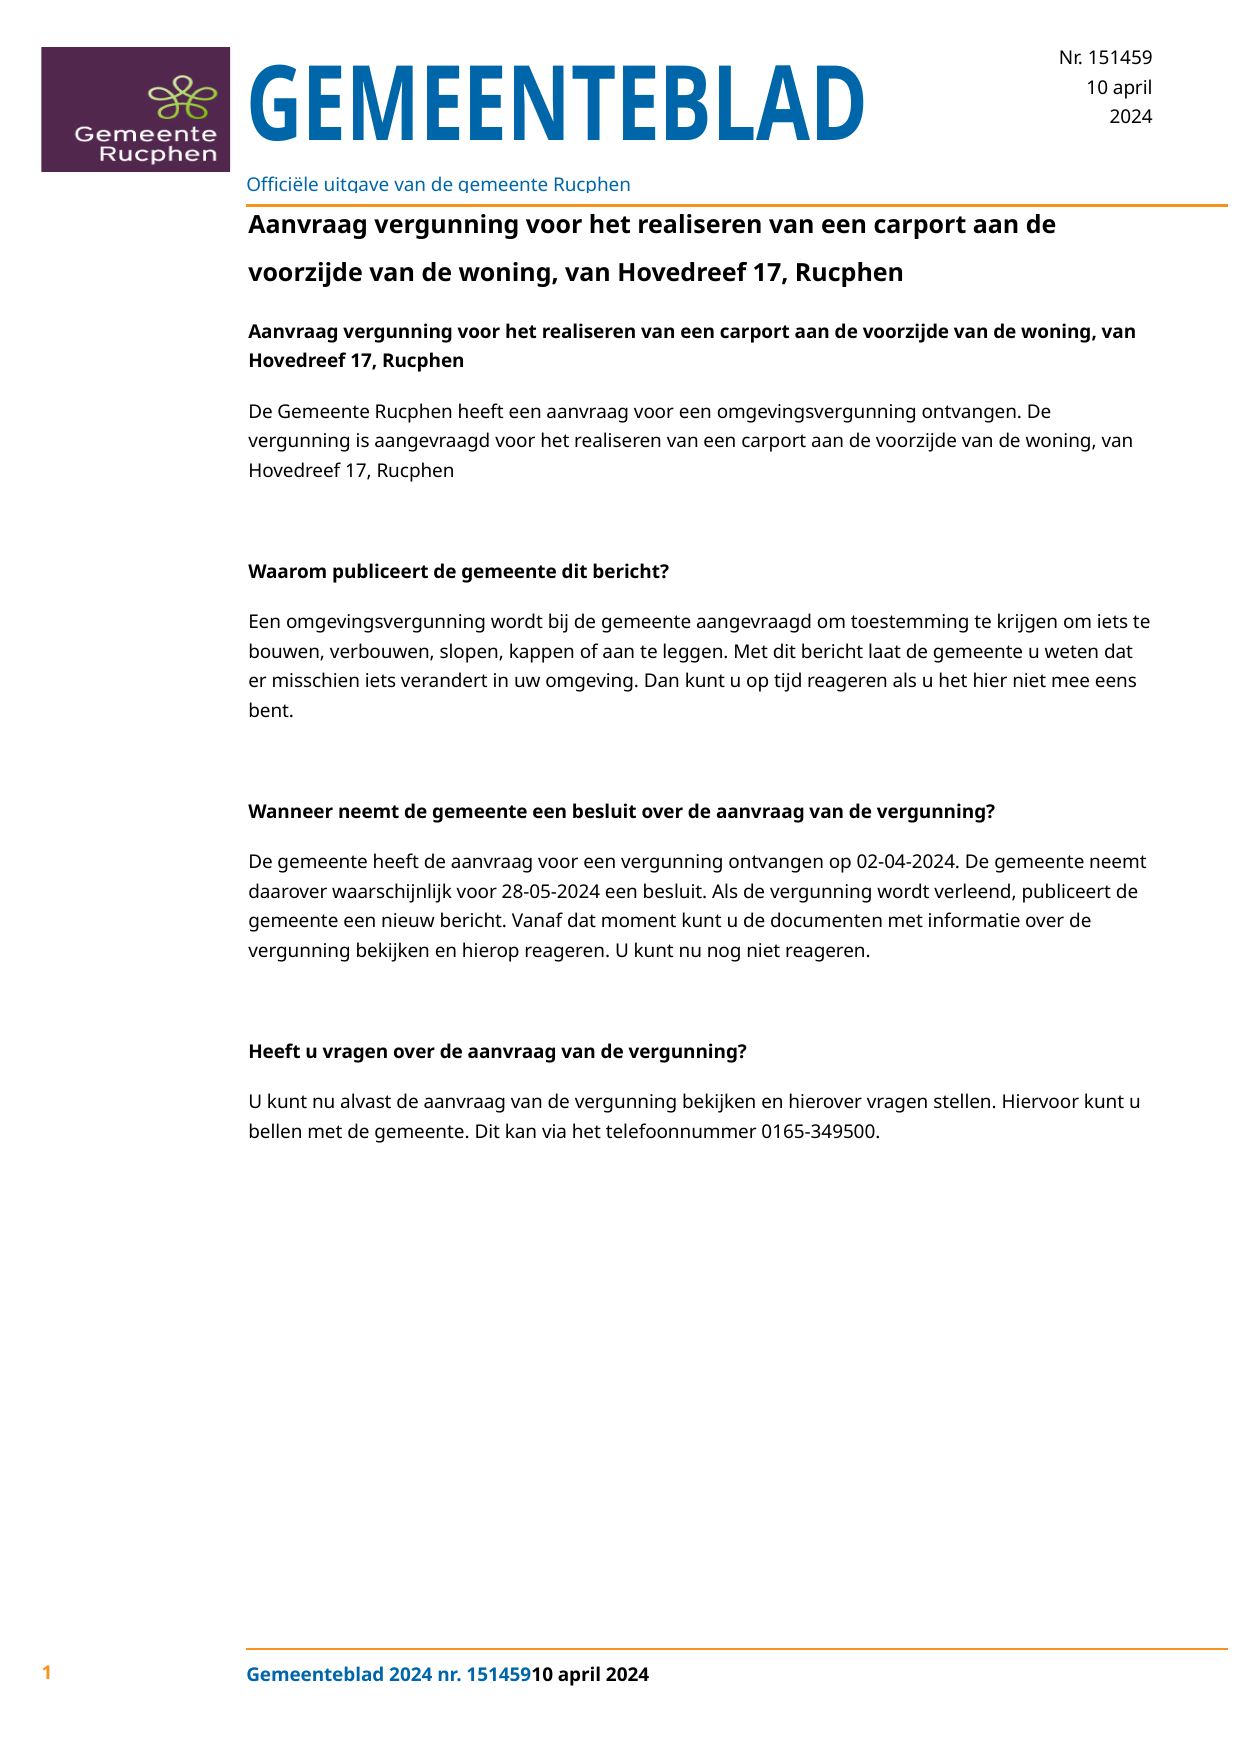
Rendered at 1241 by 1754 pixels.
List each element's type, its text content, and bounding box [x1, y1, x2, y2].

text Heeft u vragen over de aanvraag van de vergunning? [248, 1038, 1152, 1064]
text Waarom publiceert de gemeente dit bericht? [248, 558, 1152, 584]
text De gemeente heeft de aanvraag voor een vergunning ontvangen op 02-04-2024. De gemeente neemt daarover waarschijnlijk voor 28-05-2024 een besluit. Als de vergunning wordt verleend, publiceert de gemeente een nieuw bericht. Vanaf dat moment kunt u de documenten met informatie over de vergunning bekijken en hierop reageren. U kunt nu nog niet reageren. [248, 848, 1152, 963]
text Een omgevingsvergunning wordt bij de gemeente aangevraagd om toestemming te krijgen om iets te bouwen, verbouwen, slopen, kappen of aan te leggen. Met dit bericht laat de gemeente u weten dat er misschien iets verandert in uw omgeving. Dan kunt u op tijd reageren als u het hier niet mee eens bent. [248, 608, 1152, 723]
text Aanvraag vergunning voor het realiseren van een carport aan de voorzijde van de woning, van Hovedreef 17, Rucphen [248, 207, 1152, 288]
text De Gemeente Rucphen heeft een aanvraag voor een omgevingsvergunning ontvangen. De vergunning is aangevraagd voor het realiseren van een carport aan de voorzijde van de woning, van Hovedreef 17, Rucphen [248, 398, 1152, 483]
text Aanvraag vergunning voor het realiseren van een carport aan de voorzijde van de woning, van Hovedreef 17, Rucphen [248, 318, 1152, 373]
text U kunt nu alvast de aanvraag van de vergunning bekijken en hierover vragen stellen. Hiervoor kunt u bellen met de gemeente. Dit kan via het telefoonnummer 0165-349500. [248, 1088, 1152, 1144]
picture [41, 47, 231, 172]
text Wanneer neemt de gemeente een besluit over de aanvraag van de vergunning? [248, 798, 1152, 824]
